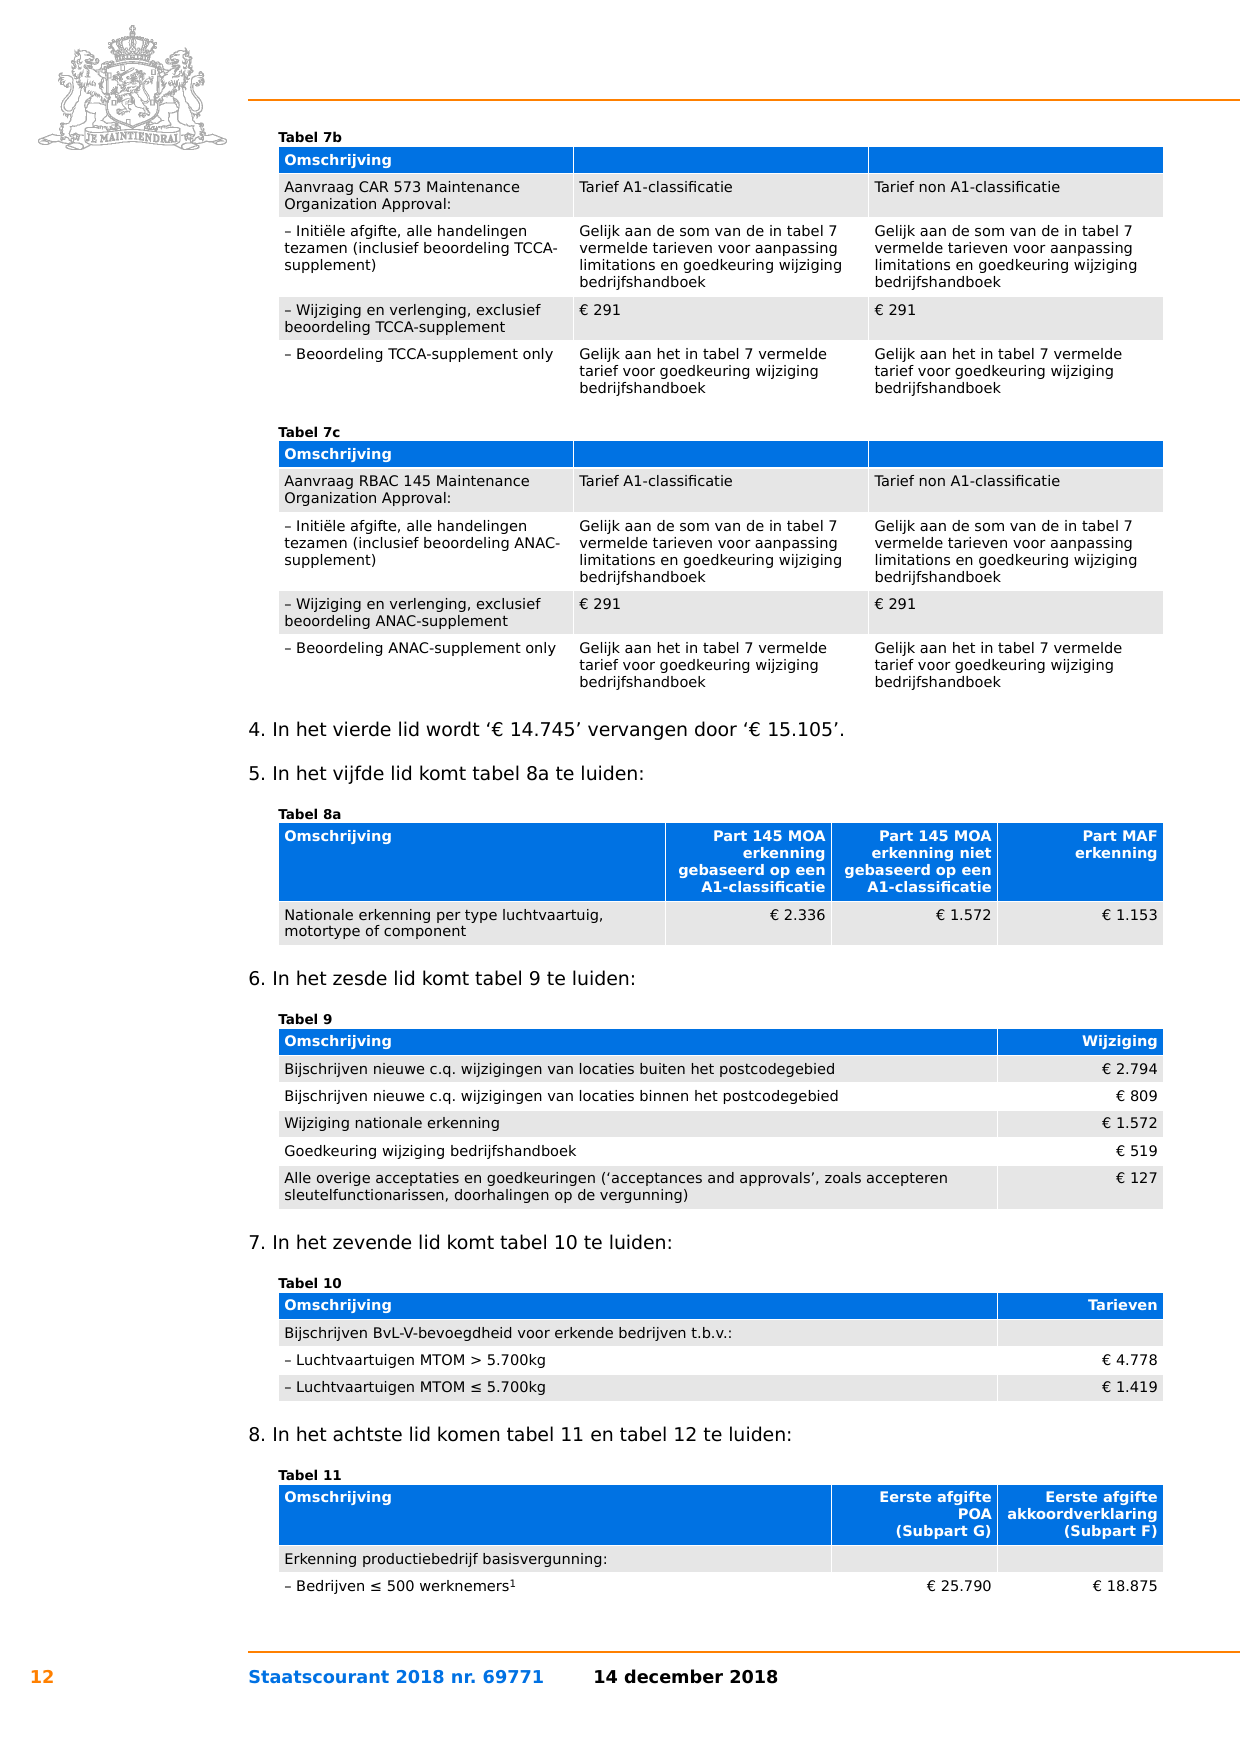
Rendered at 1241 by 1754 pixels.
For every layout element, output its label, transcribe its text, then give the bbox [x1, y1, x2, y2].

table_cell – Luchtvaartuigen MTOM > 5.700kg [279, 1347, 997, 1373]
picture [38, 25, 227, 150]
table_cell € 519 [998, 1138, 1163, 1164]
table_cell Eerste afgifte POA (Subpart G) [832, 1485, 997, 1545]
table_cell – Beoordeling TCCA-supplement only [279, 341, 573, 401]
table_cell Omschrijving [279, 147, 573, 173]
table_header Tabel 10 [278, 1276, 1163, 1291]
table_cell € 127 [998, 1166, 1163, 1209]
table_cell € 1.572 [832, 902, 997, 945]
table_cell € 25.790 [832, 1573, 997, 1599]
table_cell – Wijziging en verlenging, exclusief beoordeling TCCA-supplement [279, 297, 573, 340]
table_cell Omschrijving [279, 1293, 997, 1319]
table_cell – Beoordeling ANAC-supplement only [279, 636, 573, 696]
table_cell € 1.153 [998, 902, 1163, 945]
table_cell – Initiële afgifte, alle handelingen tezamen (inclusief beoordeling ANAC-supplement) [279, 513, 573, 590]
table_header Tabel 9 [278, 1012, 1163, 1027]
table_cell [869, 441, 1163, 467]
table_cell [869, 147, 1163, 173]
table_cell Part 145 MOA erkenning gebaseerd op een A1-classificatie [666, 823, 831, 901]
table_cell € 291 [574, 297, 868, 340]
table_cell Bijschrijven nieuwe c.q. wijzigingen van locaties buiten het postcodegebied [279, 1056, 997, 1082]
text 6. In het zesde lid komt tabel 9 te luiden: [248, 968, 1163, 990]
table_cell € 2.336 [666, 902, 831, 945]
table_cell Goedkeuring wijziging bedrijfshandboek [279, 1138, 997, 1164]
table_cell Gelijk aan de som van de in tabel 7 vermelde tarieven voor aanpassing limitations en goedkeuring wijziging bedrijfshandboek [574, 219, 868, 296]
table_cell Tarieven [998, 1293, 1163, 1319]
table_cell [998, 1320, 1163, 1346]
table_cell € 1.419 [998, 1375, 1163, 1401]
table_cell Gelijk aan de som van de in tabel 7 vermelde tarieven voor aanpassing limitations en goedkeuring wijziging bedrijfshandboek [869, 219, 1163, 296]
table_cell € 291 [869, 591, 1163, 634]
table_cell € 18.875 [998, 1573, 1163, 1599]
table_cell € 809 [998, 1083, 1163, 1110]
table_cell € 291 [574, 591, 868, 634]
table_cell Aanvraag CAR 573 Maintenance Organization Approval: [279, 174, 573, 217]
text 8. In het achtste lid komen tabel 11 en tabel 12 te luiden: [248, 1424, 1163, 1446]
table_cell Wijziging nationale erkenning [279, 1111, 997, 1137]
table_header Tabel 11 [278, 1468, 1163, 1483]
table_cell Wijziging [998, 1029, 1163, 1055]
table_cell Nationale erkenning per type luchtvaartuig, motortype of component [279, 902, 665, 945]
table_cell Tarief non A1-classificatie [869, 469, 1163, 512]
table_cell [574, 441, 868, 467]
table_cell – Luchtvaartuigen MTOM ≤ 5.700kg [279, 1375, 997, 1401]
table_cell Gelijk aan het in tabel 7 vermelde tarief voor goedkeuring wijziging bedrijfshandboek [869, 341, 1163, 401]
table_cell – Wijziging en verlenging, exclusief beoordeling ANAC-supplement [279, 591, 573, 634]
table_cell Omschrijving [279, 823, 665, 901]
table_cell Omschrijving [279, 1029, 997, 1055]
table_cell Gelijk aan de som van de in tabel 7 vermelde tarieven voor aanpassing limitations en goedkeuring wijziging bedrijfshandboek [574, 513, 868, 590]
table_cell € 1.572 [998, 1111, 1163, 1137]
table_cell Erkenning productiebedrijf basisvergunning: [279, 1546, 831, 1572]
table_cell € 291 [869, 297, 1163, 340]
table_cell Bijschrijven BvL-V-bevoegdheid voor erkende bedrijven t.b.v.: [279, 1320, 997, 1346]
text 7. In het zevende lid komt tabel 10 te luiden: [248, 1232, 1163, 1254]
table_cell Tarief A1-classificatie [574, 469, 868, 512]
table_cell – Bedrijven ≤ 500 werknemers1 [279, 1573, 831, 1599]
table_cell Gelijk aan de som van de in tabel 7 vermelde tarieven voor aanpassing limitations en goedkeuring wijziging bedrijfshandboek [869, 513, 1163, 590]
table_cell [998, 1546, 1163, 1572]
table_cell Tarief non A1-classificatie [869, 174, 1163, 217]
table_header Tabel 7b [278, 130, 1163, 146]
table_cell Alle overige acceptaties en goedkeuringen (‘acceptances and approvals’, zoals accepteren sleutelfunctionarissen, doorhalingen op de vergunning) [279, 1166, 997, 1209]
table_cell Aanvraag RBAC 145 Maintenance Organization Approval: [279, 469, 573, 512]
table_cell Gelijk aan het in tabel 7 vermelde tarief voor goedkeuring wijziging bedrijfshandboek [574, 341, 868, 401]
text 4. In het vierde lid wordt ‘€ 14.745’ vervangen door ‘€ 15.105’. [248, 719, 1163, 741]
table_cell Omschrijving [279, 441, 573, 467]
table_cell [574, 147, 868, 173]
table_cell Eerste afgifte akkoordverklaring (Subpart F) [998, 1485, 1163, 1545]
table_cell Part MAF erkenning [998, 823, 1163, 901]
table_cell Gelijk aan het in tabel 7 vermelde tarief voor goedkeuring wijziging bedrijfshandboek [574, 636, 868, 696]
text 5. In het vijfde lid komt tabel 8a te luiden: [248, 763, 1163, 785]
table_cell – Initiële afgifte, alle handelingen tezamen (inclusief beoordeling TCCA-supplement) [279, 219, 573, 296]
table_header Tabel 8a [278, 807, 1163, 822]
table_cell Tarief A1-classificatie [574, 174, 868, 217]
table_cell Part 145 MOA erkenning niet gebaseerd op een A1-classificatie [832, 823, 997, 901]
table_cell € 4.778 [998, 1347, 1163, 1373]
table_cell Omschrijving [279, 1485, 831, 1545]
table_cell € 2.794 [998, 1056, 1163, 1082]
table_cell Gelijk aan het in tabel 7 vermelde tarief voor goedkeuring wijziging bedrijfshandboek [869, 636, 1163, 696]
table_header Tabel 7c [278, 424, 1163, 440]
table_cell Bijschrijven nieuwe c.q. wijzigingen van locaties binnen het postcodegebied [279, 1083, 997, 1110]
table_cell [832, 1546, 997, 1572]
